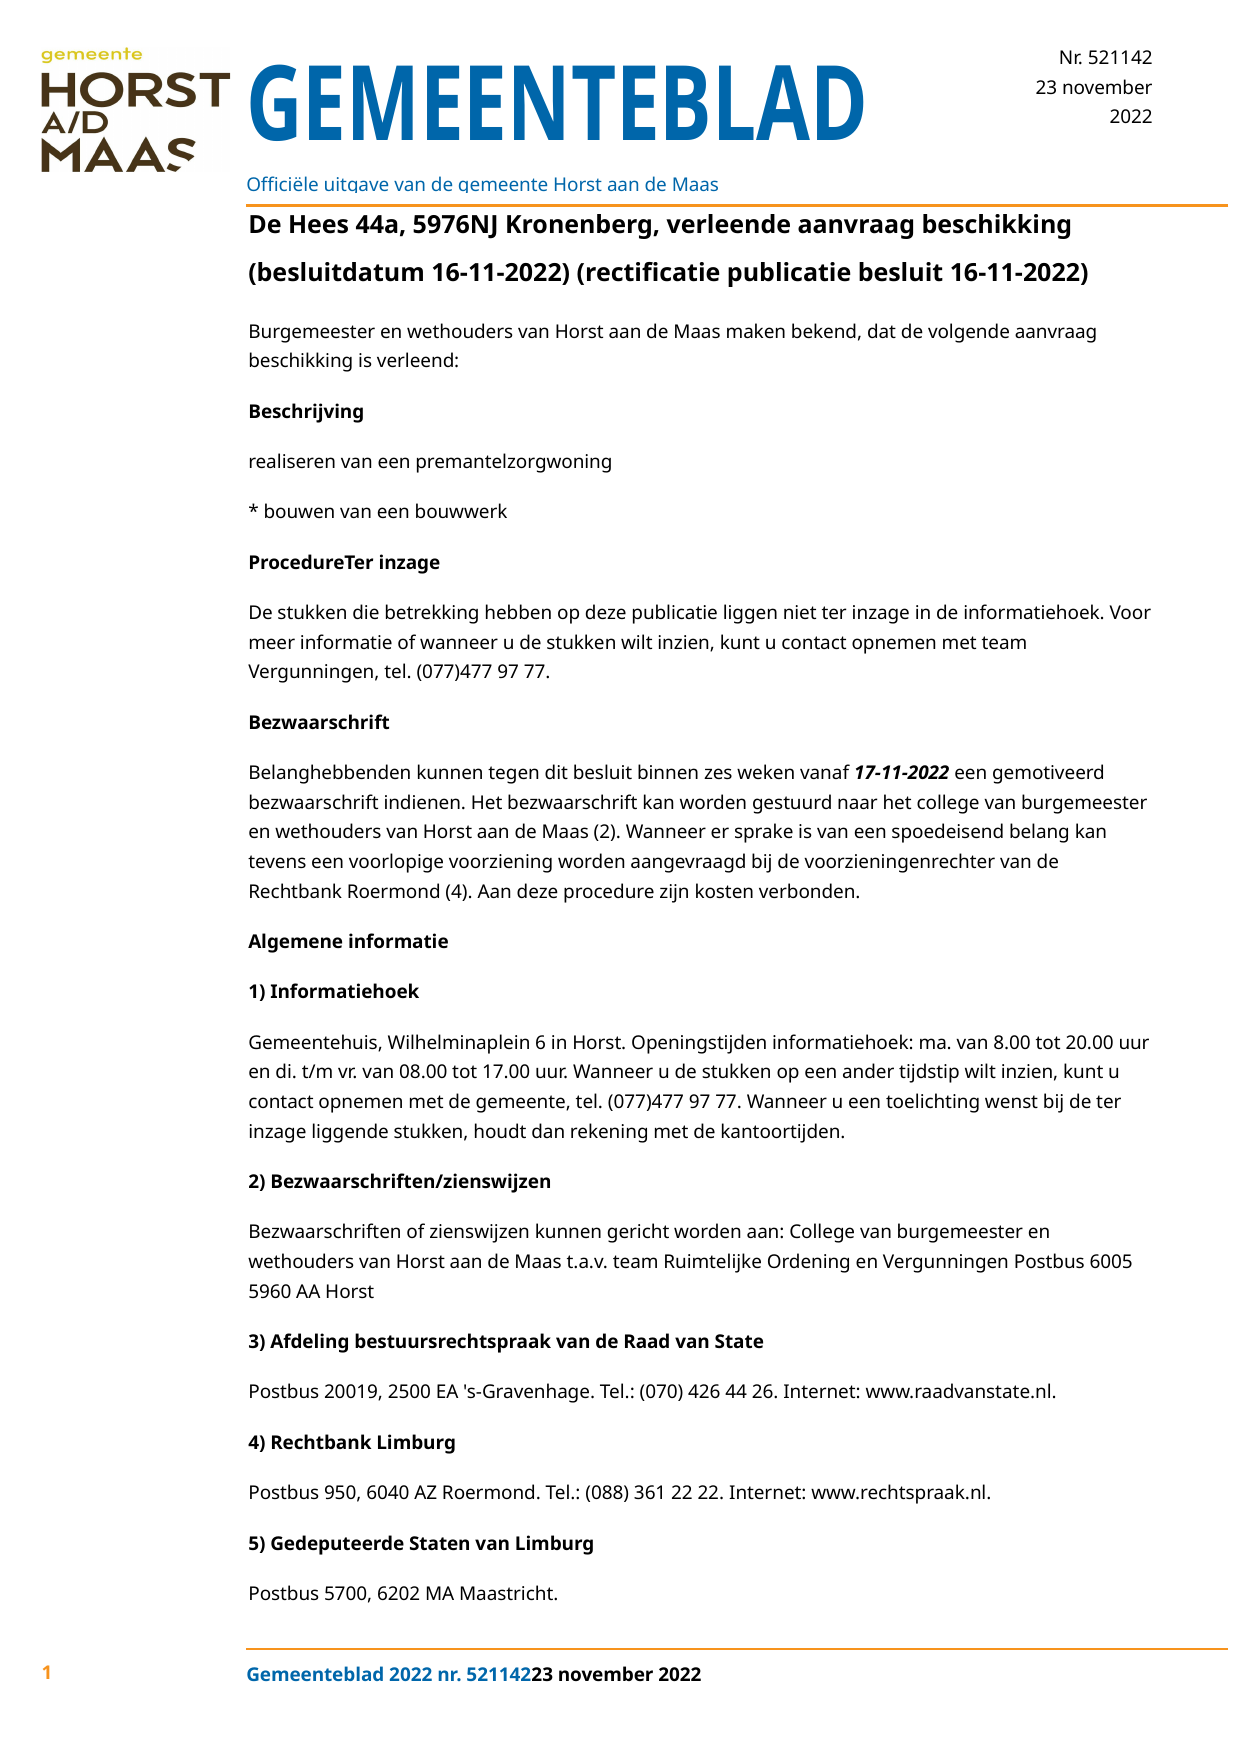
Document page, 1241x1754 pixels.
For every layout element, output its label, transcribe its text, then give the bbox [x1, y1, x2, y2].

text Algemene informatie [248, 928, 1152, 954]
text Gemeentehuis, Wilhelminaplein 6 in Horst. Openingstijden informatiehoek: ma. van 8.00 tot 20.00 uur en di. t/m vr. van 08.00 tot 17.00 uur. Wanneer u de stukken op een ander tijdstip wilt inzien, kunt u contact opnemen met de gemeente, tel. (077)477 97 77. Wanneer u een toelichting wenst bij de ter inzage liggende stukken, houdt dan rekening met de kantoortijden. [248, 1029, 1152, 1144]
text ProcedureTer inzage [248, 549, 1152, 575]
text 1) Informatiehoek [248, 979, 1152, 1004]
text Postbus 950, 6040 AZ Roermond. Tel.: (088) 361 22 22. Internet: www.rechtspraak.nl. [248, 1479, 1152, 1505]
text Bezwaarschriften of zienswijzen kunnen gericht worden aan: College van burgemeester en wethouders van Horst aan de Maas t.a.v. team Ruimtelijke Ordening en Vergunningen Postbus 6005 5960 AA Horst [248, 1219, 1152, 1304]
text 2) Bezwaarschriften/zienswijzen [248, 1168, 1152, 1194]
text realiseren van een premantelzorgwoning [248, 448, 1152, 474]
text 5) Gedeputeerde Staten van Limburg [248, 1530, 1152, 1556]
text De stukken die betrekking hebben op deze publicatie liggen niet ter inzage in de informatiehoek. Voor meer informatie of wanneer u de stukken wilt inzien, kunt u contact opnemen met team Vergunningen, tel. (077)477 97 77. [248, 599, 1152, 684]
text De Hees 44a, 5976NJ Kronenberg, verleende aanvraag beschikking (besluitdatum 16-11-2022) (rectificatie publicatie besluit 16-11-2022) [248, 207, 1152, 288]
text Belanghebbenden kunnen tegen dit besluit binnen zes weken vanaf 17-11-2022 een gemotiveerd bezwaarschrift indienen. Het bezwaarschrift kan worden gestuurd naar het college van burgemeester en wethouders van Horst aan de Maas (2). Wanneer er sprake is van een spoedeisend belang kan tevens een voorlopige voorziening worden aangevraagd bij de voorzieningenrechter van de Rechtbank Roermond (4). Aan deze procedure zijn kosten verbonden. [248, 759, 1152, 904]
text 3) Afdeling bestuursrechtspraak van de Raad van State [248, 1328, 1152, 1354]
text Postbus 5700, 6202 MA Maastricht. [248, 1580, 1152, 1606]
picture [41, 47, 231, 172]
text Bezwaarschrift [248, 709, 1152, 735]
text * bouwen van een bouwwerk [248, 499, 1152, 524]
text Postbus 20019, 2500 EA 's-Gravenhage. Tel.: (070) 426 44 26. Internet: www.raadvanstate.nl. [248, 1379, 1152, 1404]
text Beschrijving [248, 398, 1152, 424]
text Burgemeester en wethouders van Horst aan de Maas maken bekend, dat de volgende aanvraag beschikking is verleend: [248, 318, 1152, 373]
text 4) Rechtbank Limburg [248, 1429, 1152, 1455]
